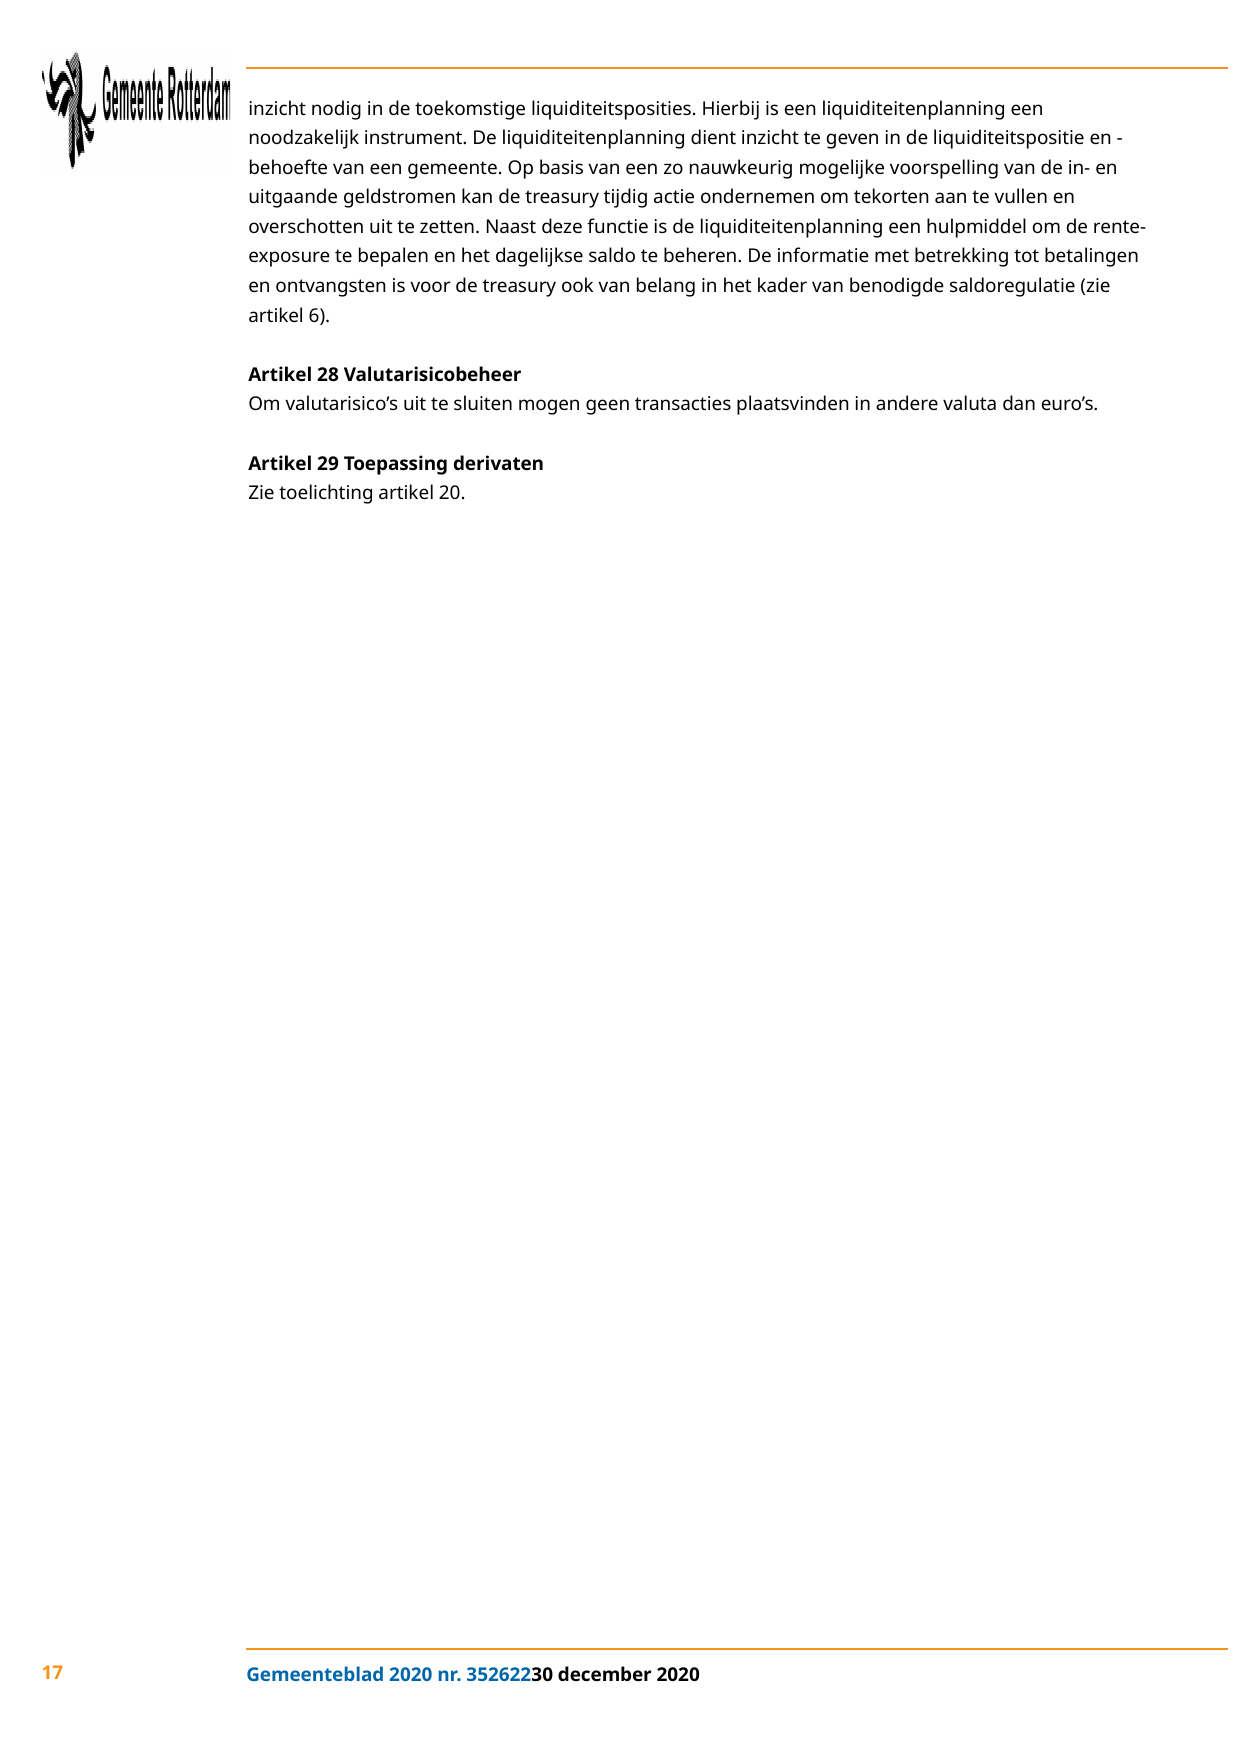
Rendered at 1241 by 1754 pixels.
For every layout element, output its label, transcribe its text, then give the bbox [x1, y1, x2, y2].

text Artikel 28 Valutarisicobeheer [248, 361, 1152, 387]
text Zie toelichting artikel 20. [248, 479, 1152, 505]
picture [41, 47, 231, 172]
text inzicht nodig in de toekomstige liquiditeitsposities. Hierbij is een liquiditeitenplanning een noodzakelijk instrument. De liquiditeitenplanning dient inzicht te geven in de liquiditeitspositie en -behoefte van een gemeente. Op basis van een zo nauwkeurig mogelijke voorspelling van de in- en uitgaande geldstromen kan de treasury tijdig actie ondernemen om tekorten aan te vullen en overschotten uit te zetten. Naast deze functie is de liquiditeitenplanning een hulpmiddel om de rente-exposure te bepalen en het dagelijkse saldo te beheren. De informatie met betrekking tot betalingen en ontvangsten is voor de treasury ook van belang in het kader van benodigde saldoregulatie (zie artikel 6). [248, 95, 1152, 328]
text Artikel 29 Toepassing derivaten [248, 450, 1152, 476]
text Om valutarisico’s uit te sluiten mogen geen transacties plaatsvinden in andere valuta dan euro’s. [248, 391, 1152, 416]
